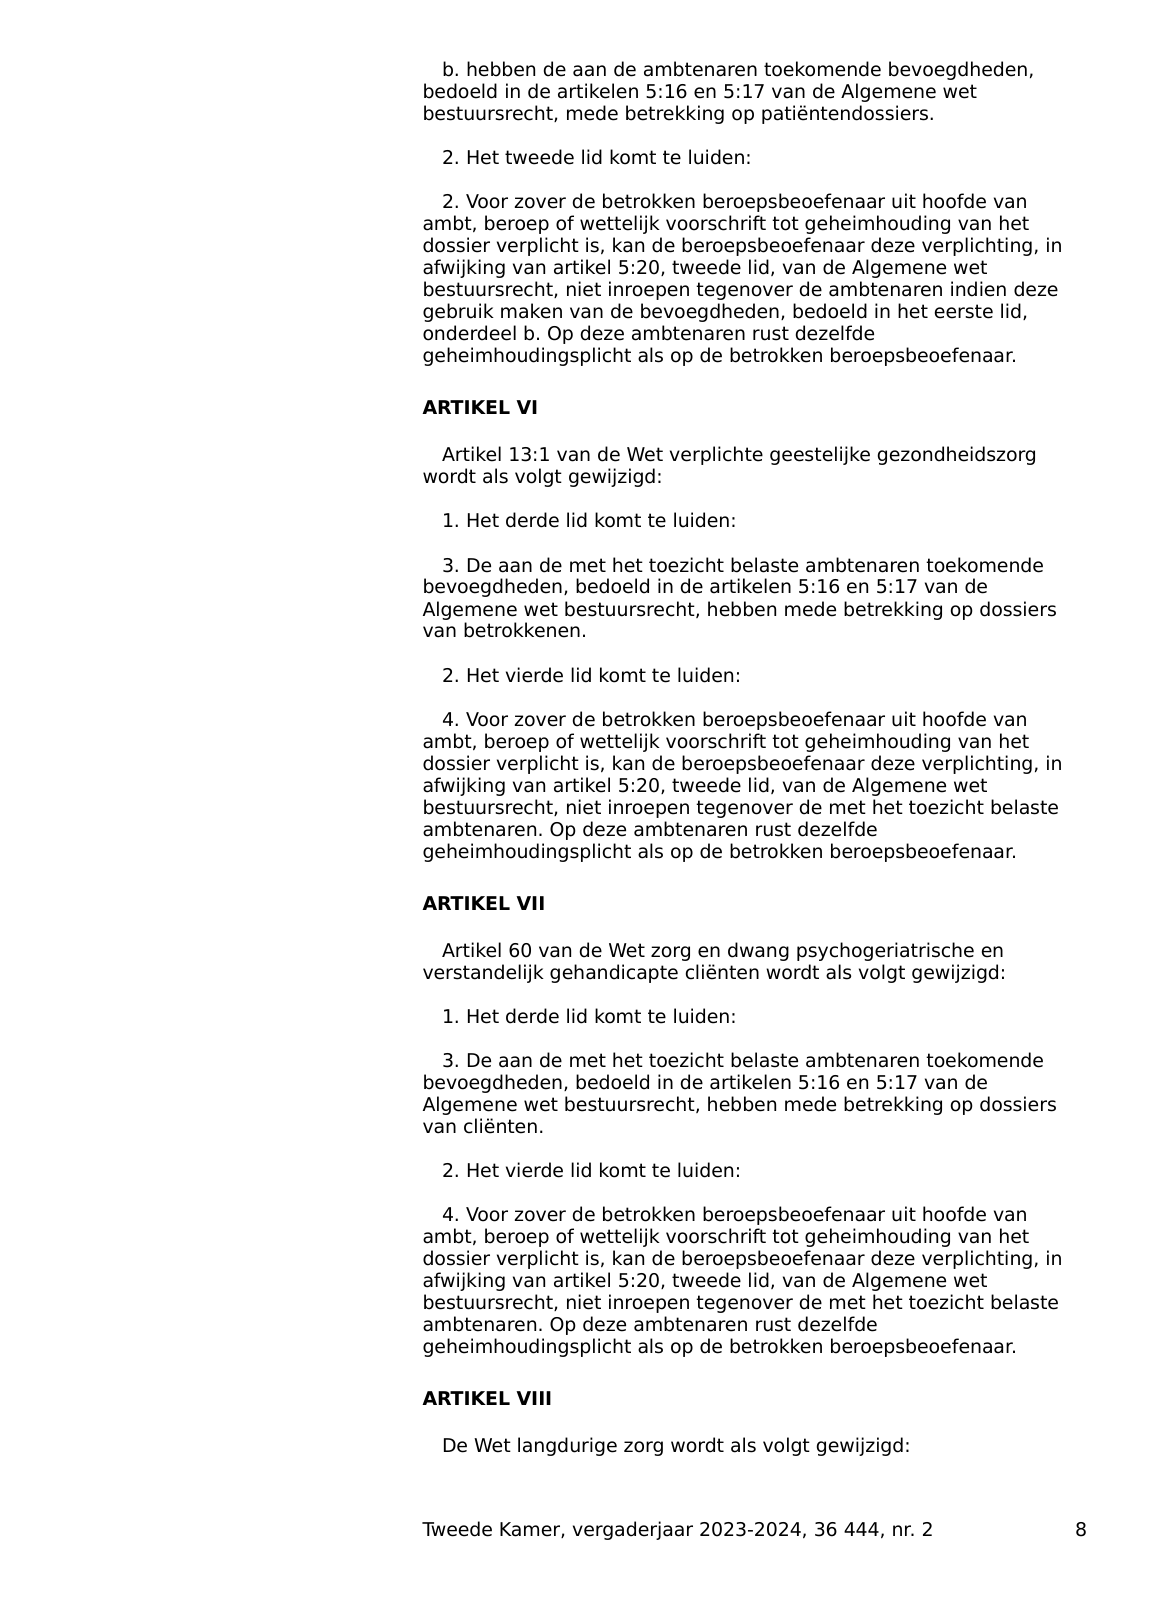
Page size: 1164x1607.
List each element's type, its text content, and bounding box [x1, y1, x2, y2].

text Artikel 13:1 van de Wet verplichte geestelijke gezondheidszorg wordt als volgt gewijzigd: [422, 444, 1087, 488]
text 1. Het derde lid komt te luiden: [422, 1006, 1087, 1028]
text Artikel 60 van de Wet zorg en dwang psychogeriatrische en verstandelijk gehandicapte cliënten wordt als volgt gewijzigd: [422, 939, 1087, 983]
text 2. Het vierde lid komt te luiden: [422, 664, 1087, 687]
text 4. Voor zover de betrokken beroepsbeoefenaar uit hoofde van ambt, beroep of wettelijk voorschrift tot geheimhouding van het dossier verplicht is, kan de beroepsbeoefenaar deze verplichting, in afwijking van artikel 5:20, tweede lid, van de Algemene wet bestuursrecht, niet inroepen tegenover de met het toezicht belaste ambtenaren. Op deze ambtenaren rust dezelfde geheimhoudingsplicht als op de betrokken beroepsbeoefenaar. [422, 709, 1087, 863]
text 2. Het tweede lid komt te luiden: [422, 147, 1087, 169]
text 2. Voor zover de betrokken beroepsbeoefenaar uit hoofde van ambt, beroep of wettelijk voorschrift tot geheimhouding van het dossier verplicht is, kan de beroepsbeoefenaar deze verplichting, in afwijking van artikel 5:20, tweede lid, van de Algemene wet bestuursrecht, niet inroepen tegenover de ambtenaren indien deze gebruik maken van de bevoegdheden, bedoeld in het eerste lid, onderdeel b. Op deze ambtenaren rust dezelfde geheimhoudingsplicht als op de betrokken beroepsbeoefenaar. [422, 191, 1087, 367]
subtitle ARTIKEL VI [422, 397, 1087, 419]
text b. hebben de aan de ambtenaren toekomende bevoegdheden, bedoeld in de artikelen 5:16 en 5:17 van de Algemene wet bestuursrecht, mede betrekking op patiëntendossiers. [422, 59, 1087, 125]
subtitle ARTIKEL VII [422, 893, 1087, 914]
text 3. De aan de met het toezicht belaste ambtenaren toekomende bevoegdheden, bedoeld in de artikelen 5:16 en 5:17 van de Algemene wet bestuursrecht, hebben mede betrekking op dossiers van cliënten. [422, 1050, 1087, 1138]
text 1. Het derde lid komt te luiden: [422, 510, 1087, 532]
text 4. Voor zover de betrokken beroepsbeoefenaar uit hoofde van ambt, beroep of wettelijk voorschrift tot geheimhouding van het dossier verplicht is, kan de beroepsbeoefenaar deze verplichting, in afwijking van artikel 5:20, tweede lid, van de Algemene wet bestuursrecht, niet inroepen tegenover de met het toezicht belaste ambtenaren. Op deze ambtenaren rust dezelfde geheimhoudingsplicht als op de betrokken beroepsbeoefenaar. [422, 1204, 1087, 1358]
text 2. Het vierde lid komt te luiden: [422, 1160, 1087, 1182]
text 3. De aan de met het toezicht belaste ambtenaren toekomende bevoegdheden, bedoeld in de artikelen 5:16 en 5:17 van de Algemene wet bestuursrecht, hebben mede betrekking op dossiers van betrokkenen. [422, 554, 1087, 642]
subtitle ARTIKEL VIII [422, 1388, 1087, 1410]
text De Wet langdurige zorg wordt als volgt gewijzigd: [422, 1435, 1087, 1457]
